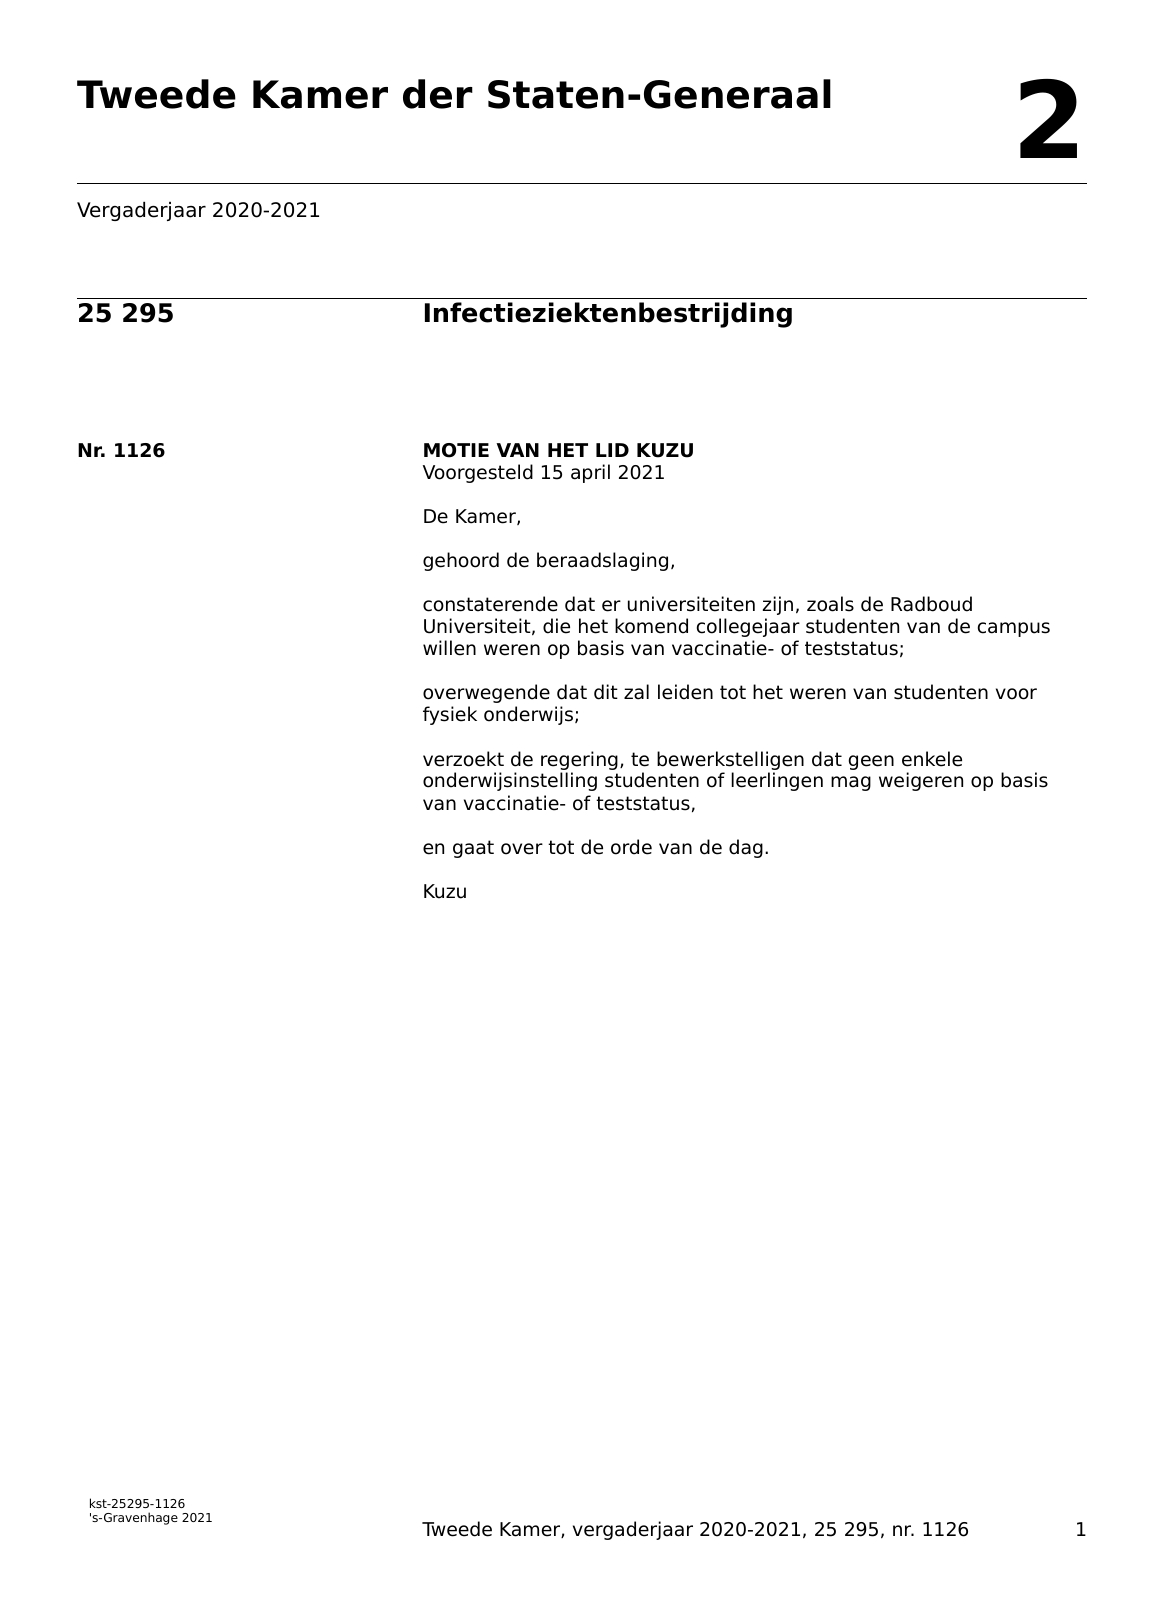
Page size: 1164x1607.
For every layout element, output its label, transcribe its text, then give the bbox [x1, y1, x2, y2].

text De Kamer, [422, 506, 1087, 528]
text kst-25295-1126 [88, 1497, 323, 1511]
text verzoekt de regering, te bewerkstelligen dat geen enkele onderwijsinstelling studenten of leerlingen mag weigeren op basis van vaccinatie- of teststatus, [422, 748, 1087, 814]
table_cell Vergaderjaar 2020-2021 [77, 184, 1087, 298]
text overwegende dat dit zal leiden tot het weren van studenten voor fysiek onderwijs; [422, 682, 1087, 726]
text Voorgesteld 15 april 2021 [422, 462, 1087, 484]
text gehoord de beraadslaging, [422, 550, 1087, 572]
table_header Tweede Kamer der Staten-Generaal [77, 59, 886, 183]
text Kuzu [422, 881, 1087, 903]
table_header 2 [886, 59, 1087, 183]
text constaterende dat er universiteiten zijn, zoals de Radboud Universiteit, die het komend collegejaar studenten van de campus willen weren op basis van vaccinatie- of teststatus; [422, 594, 1087, 660]
subtitle 25 295 Infectieziektenbestrijding [77, 299, 1087, 329]
text en gaat over tot de orde van de dag. [422, 837, 1087, 858]
text 's-Gravenhage 2021 [88, 1511, 323, 1525]
subtitle Nr. 1126 MOTIE VAN HET LID KUZU [77, 440, 1087, 462]
